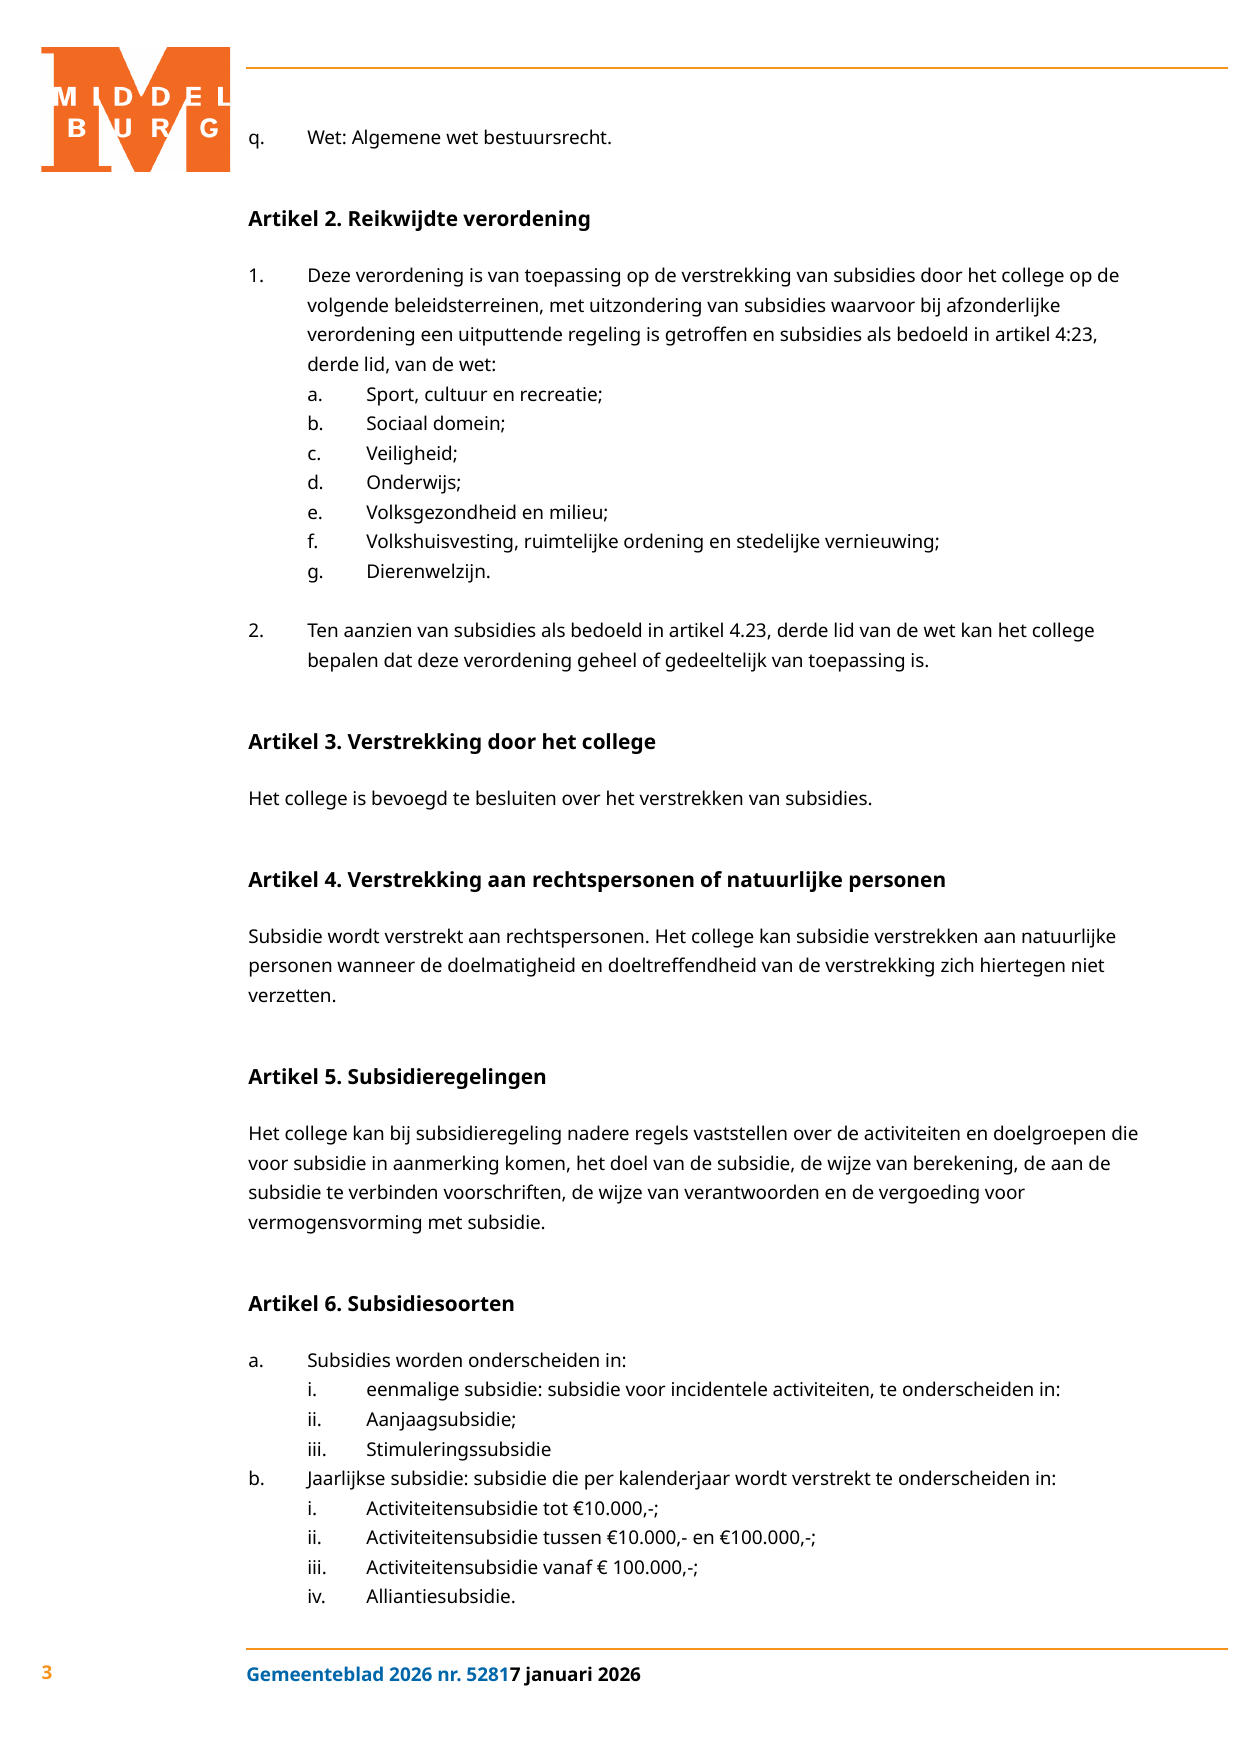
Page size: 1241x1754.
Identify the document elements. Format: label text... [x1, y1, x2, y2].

text Artikel 5. Subsidieregelingen [248, 1062, 1152, 1091]
list Ten aanzien van subsidies als bedoeld in artikel 4.23, derde lid van de wet kan het college bepalen dat deze verordening geheel of gedeeltelijk van toepassing is. [248, 617, 1152, 673]
list Aanjaagsubsidie; [307, 1406, 1152, 1432]
text Artikel 6. Subsidiesoorten [248, 1289, 1152, 1317]
list Volksgezondheid en milieu; [307, 499, 1152, 525]
text Artikel 3. Verstrekking door het college [248, 727, 1152, 755]
text Het college is bevoegd te besluiten over het verstrekken van subsidies. [248, 785, 1152, 811]
list Sport, cultuur en recreatie; [307, 381, 1152, 406]
list Onderwijs; [307, 469, 1152, 495]
text Het college kan bij subsidieregeling nadere regels vaststellen over de activiteiten en doelgroepen die voor subsidie in aanmerking komen, het doel van de subsidie, de wijze van berekening, de aan de subsidie te verbinden voorschriften, de wijze van verantwoorden en de vergoeding voor vermogensvorming met subsidie. [248, 1120, 1152, 1235]
list Activiteitensubsidie tussen €10.000,- en €100.000,-; [307, 1524, 1152, 1550]
list eenmalige subsidie: subsidie voor incidentele activiteiten, te onderscheiden in: [307, 1377, 1152, 1402]
text Artikel 2. Reikwijdte verordening [248, 204, 1152, 233]
list Sociaal domein; [307, 410, 1152, 436]
list Activiteitensubsidie vanaf € 100.000,-; [307, 1554, 1152, 1580]
text Subsidie wordt verstrekt aan rechtspersonen. Het college kan subsidie verstrekken aan natuurlijke personen wanneer de doelmatigheid en doeltreffendheid van de verstrekking zich hiertegen niet verzetten. [248, 923, 1152, 1008]
list Volkshuisvesting, ruimtelijke ordening en stedelijke vernieuwing; [307, 529, 1152, 554]
list Subsidies worden onderscheiden in: [248, 1347, 1152, 1373]
list Activiteitensubsidie tot €10.000,-; [307, 1495, 1152, 1521]
list Deze verordening is van toepassing op de verstrekking van subsidies door het college op de volgende beleidsterreinen, met uitzondering van subsidies waarvoor bij afzonderlijke verordening een uitputtende regeling is getroffen en subsidies als bedoeld in artikel 4:23, derde lid, van de wet: [248, 262, 1152, 377]
list Jaarlijkse subsidie: subsidie die per kalenderjaar wordt verstrekt te onderscheiden in: [248, 1465, 1152, 1491]
picture [41, 47, 231, 172]
text Artikel 4. Verstrekking aan rechtspersonen of natuurlijke personen [248, 865, 1152, 893]
list Alliantiesubsidie. [307, 1584, 1152, 1609]
list Dierenwelzijn. [307, 558, 1152, 584]
list Veiligheid; [307, 440, 1152, 466]
list Stimuleringssubsidie [307, 1436, 1152, 1461]
list Wet: Algemene wet bestuursrecht. [248, 124, 1152, 150]
